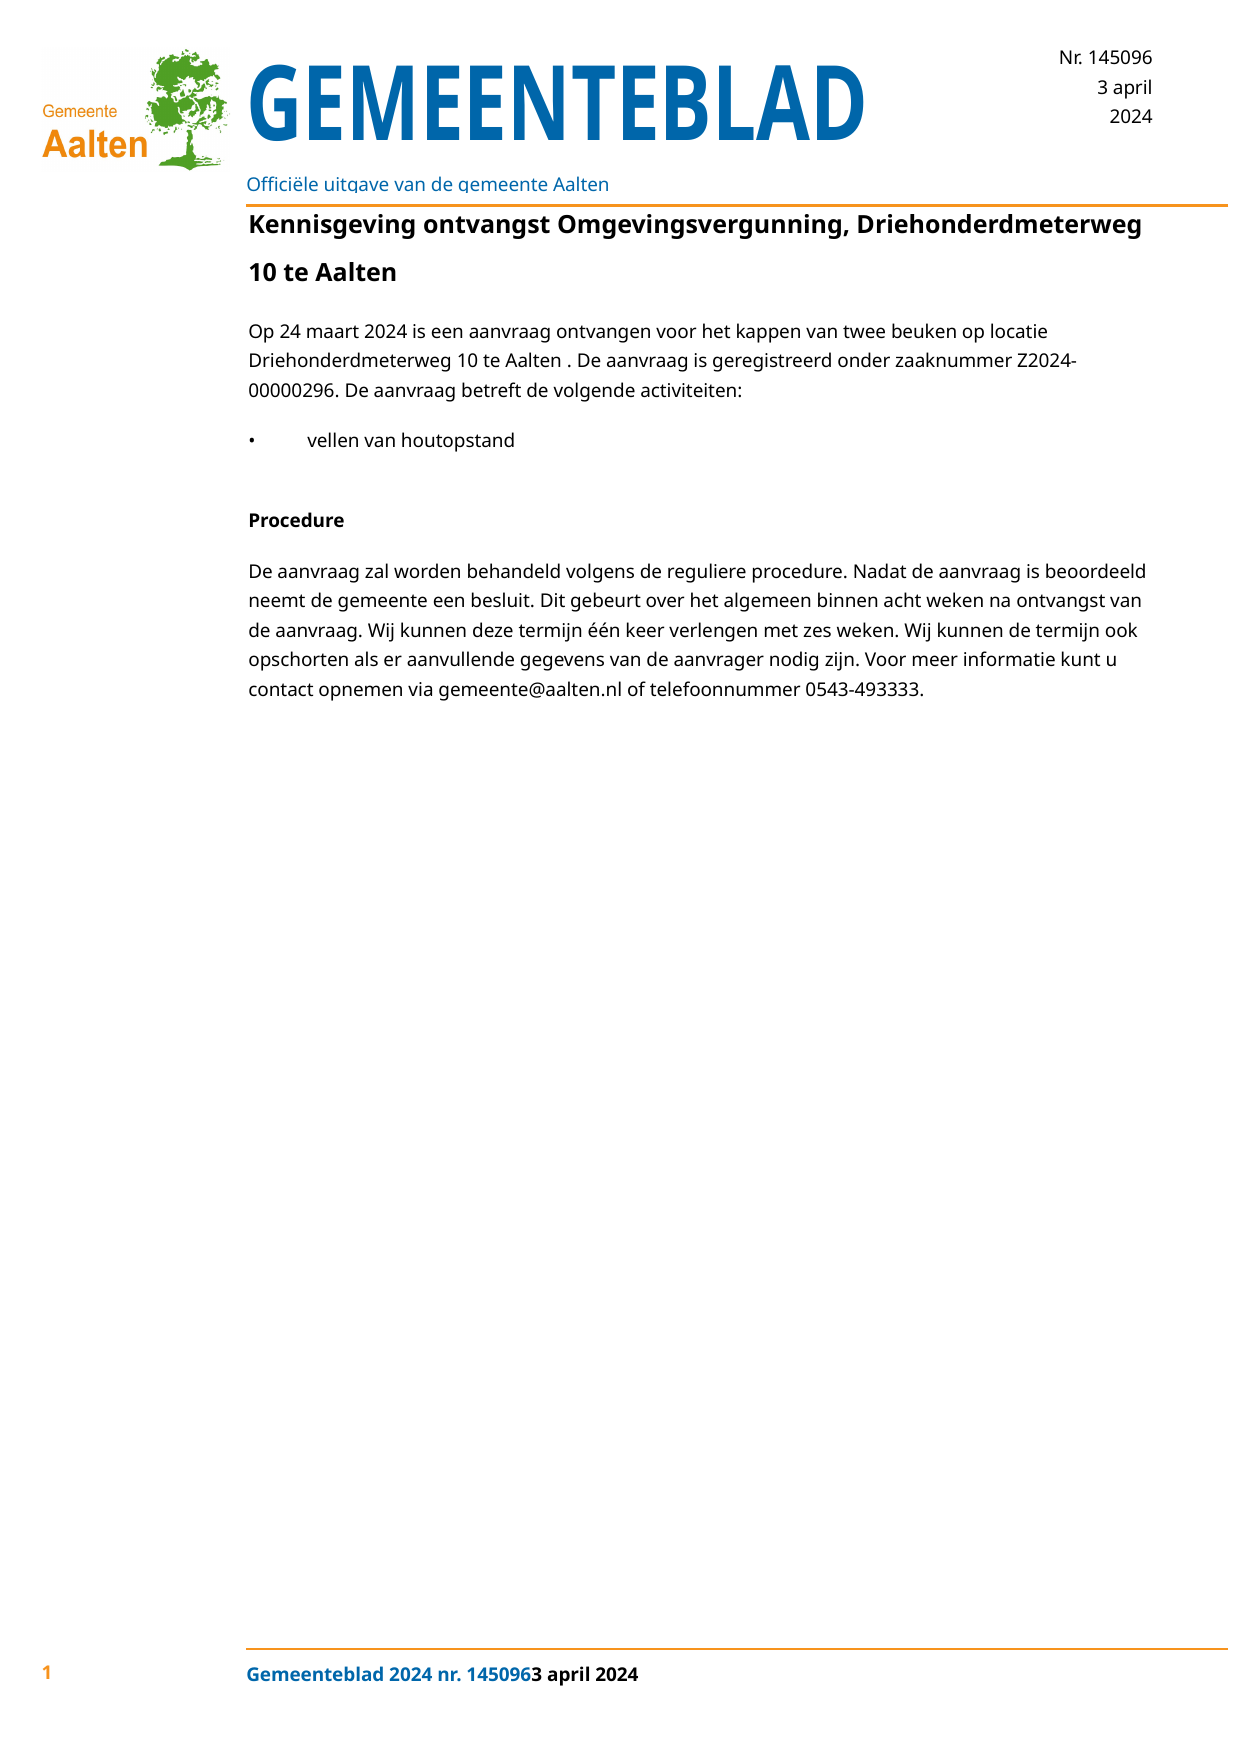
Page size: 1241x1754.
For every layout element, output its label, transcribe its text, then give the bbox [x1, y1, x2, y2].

text Op 24 maart 2024 is een aanvraag ontvangen voor het kappen van twee beuken op locatie Driehonderdmeterweg 10 te Aalten . De aanvraag is geregistreerd onder zaaknummer Z2024-00000296. De aanvraag betreft de volgende activiteiten: [248, 318, 1152, 403]
text Kennisgeving ontvangst Omgevingsvergunning, Driehonderdmeterweg 10 te Aalten [248, 207, 1152, 288]
list vellen van houtopstand [248, 427, 1152, 453]
text De aanvraag zal worden behandeld volgens de reguliere procedure. Nadat de aanvraag is beoordeeld neemt de gemeente een besluit. Dit gebeurt over het algemeen binnen acht weken na ontvangst van de aanvraag. Wij kunnen deze termijn één keer verlengen met zes weken. Wij kunnen de termijn ook opschorten als er aanvullende gegevens van de aanvrager nodig zijn. Voor meer informatie kunt u contact opnemen via gemeente@aalten.nl of telefoonnummer 0543-493333. [248, 558, 1152, 702]
picture [41, 47, 231, 172]
text Procedure [248, 507, 1152, 533]
